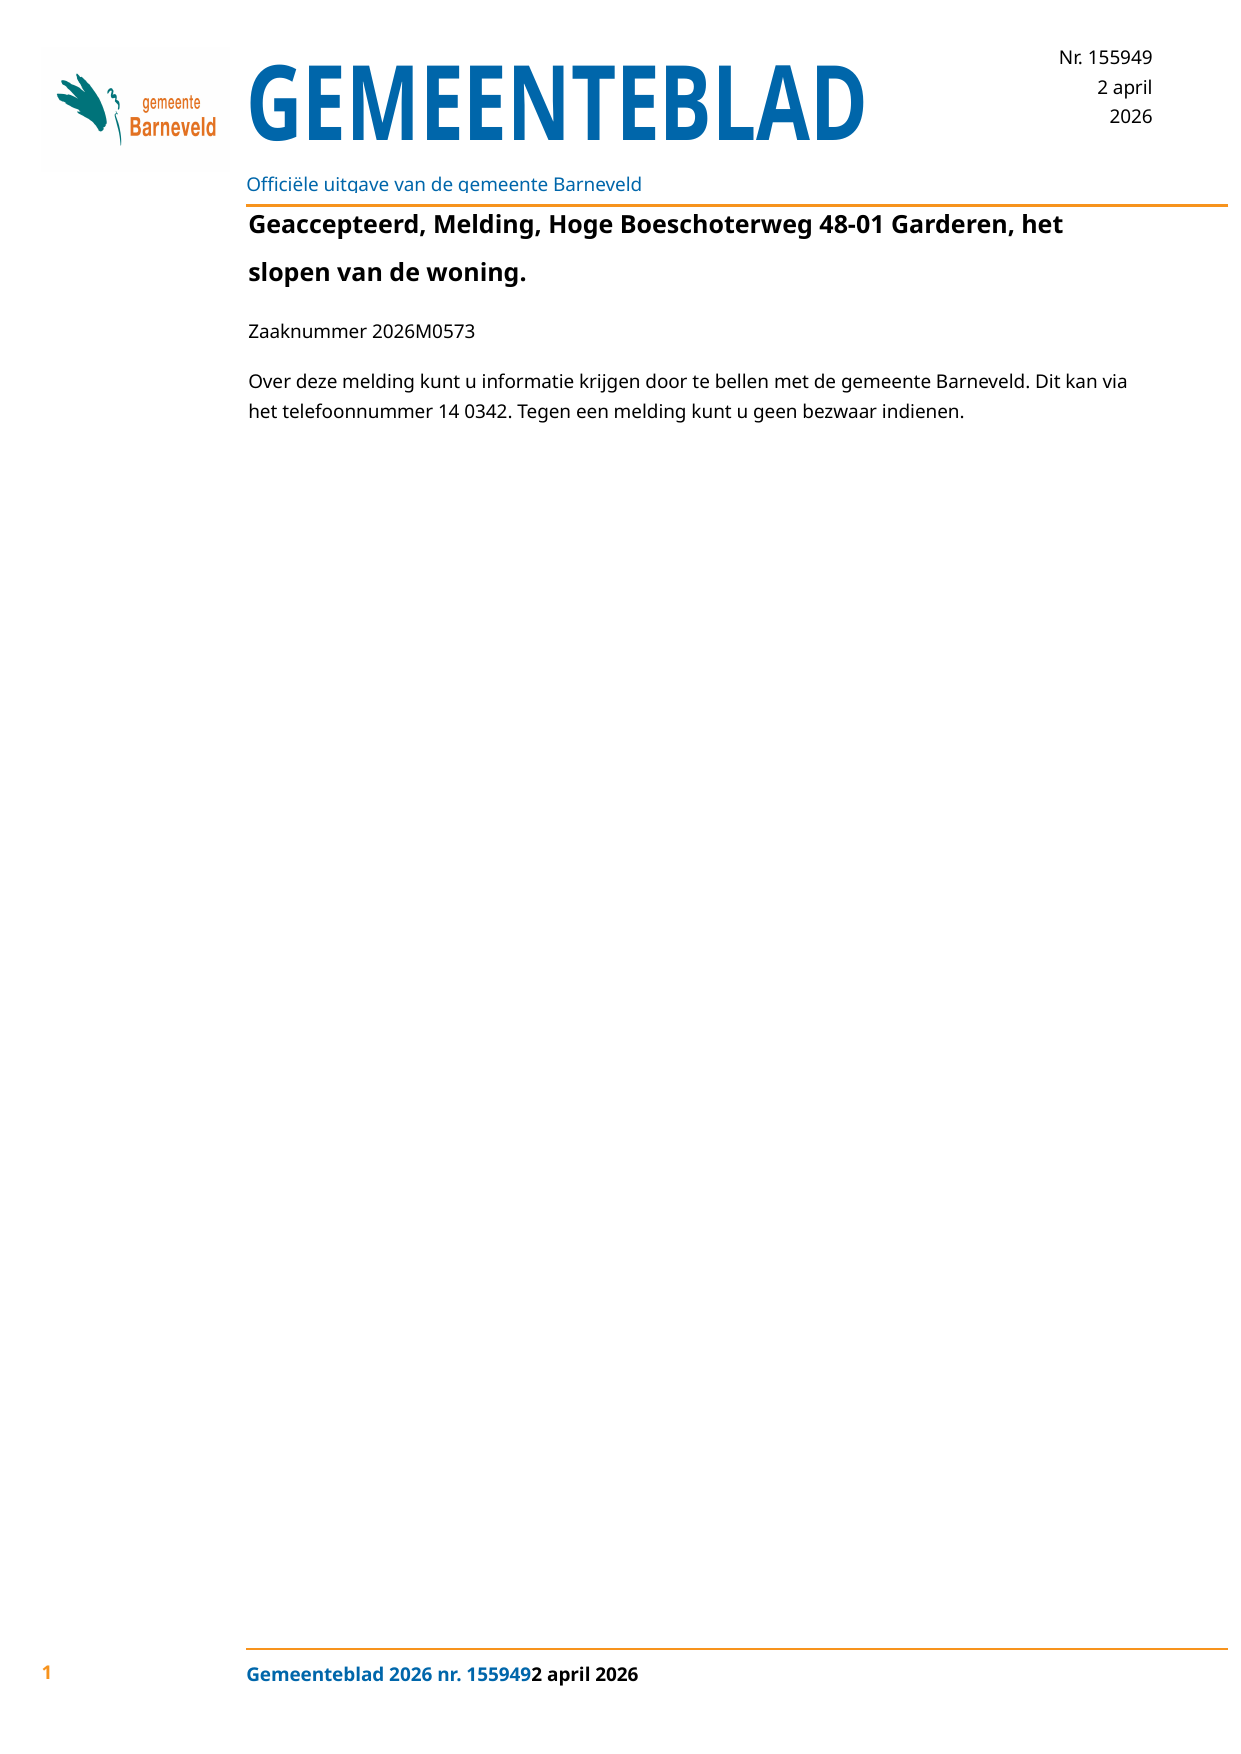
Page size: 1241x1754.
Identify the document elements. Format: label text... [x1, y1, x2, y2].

text Zaaknummer 2026M0573 [248, 318, 1152, 344]
text Geaccepteerd, Melding, Hoge Boeschoterweg 48-01 Garderen, het slopen van de woning. [248, 207, 1152, 288]
text Over deze melding kunt u informatie krijgen door te bellen met de gemeente Barneveld. Dit kan via het telefoonnummer 14 0342. Tegen een melding kunt u geen bezwaar indienen. [248, 368, 1152, 424]
picture [41, 47, 231, 172]
